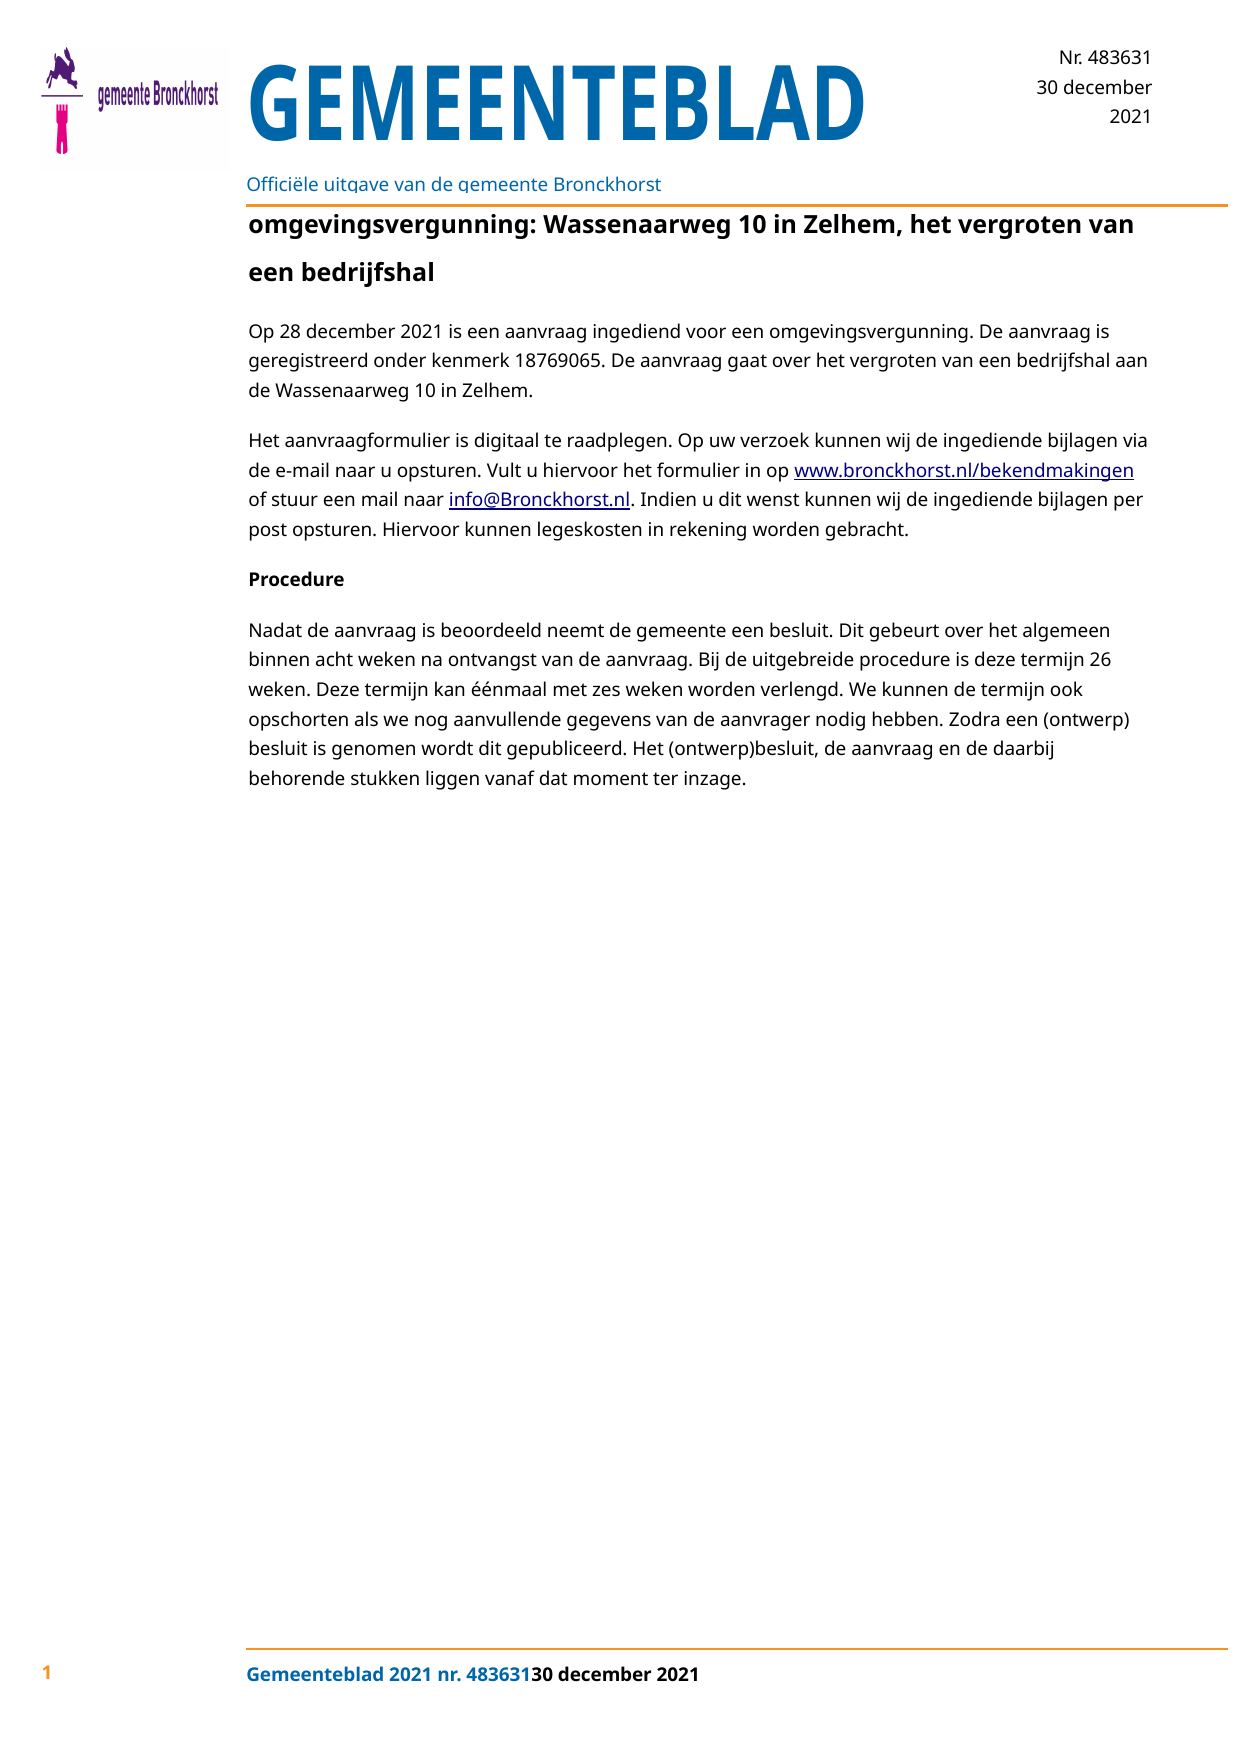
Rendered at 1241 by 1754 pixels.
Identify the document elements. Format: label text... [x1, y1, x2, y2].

text Op 28 december 2021 is een aanvraag ingediend voor een omgevingsvergunning. De aanvraag is geregistreerd onder kenmerk 18769065. De aanvraag gaat over het vergroten van een bedrijfshal aan de Wassenaarweg 10 in Zelhem. [248, 318, 1152, 403]
picture [41, 47, 231, 172]
text Procedure [248, 567, 1152, 592]
text Het aanvraagformulier is digitaal te raadplegen. Op uw verzoek kunnen wij de ingediende bijlagen via de e-mail naar u opsturen. Vult u hiervoor het formulier in op www.bronckhorst.nl/bekendmakingen of stuur een mail naar info@Bronckhorst.nl. Indien u dit wenst kunnen wij de ingediende bijlagen per post opsturen. Hiervoor kunnen legeskosten in rekening worden gebracht. [248, 427, 1152, 542]
text omgevingsvergunning: Wassenaarweg 10 in Zelhem, het vergroten van een bedrijfshal [248, 207, 1152, 288]
text Nadat de aanvraag is beoordeeld neemt de gemeente een besluit. Dit gebeurt over het algemeen binnen acht weken na ontvangst van de aanvraag. Bij de uitgebreide procedure is deze termijn 26 weken. Deze termijn kan éénmaal met zes weken worden verlengd. We kunnen de termijn ook opschorten als we nog aanvullende gegevens van de aanvrager nodig hebben. Zodra een (ontwerp) besluit is genomen wordt dit gepubliceerd. Het (ontwerp)besluit, de aanvraag en de daarbij behorende stukken liggen vanaf dat moment ter inzage. [248, 617, 1152, 791]
